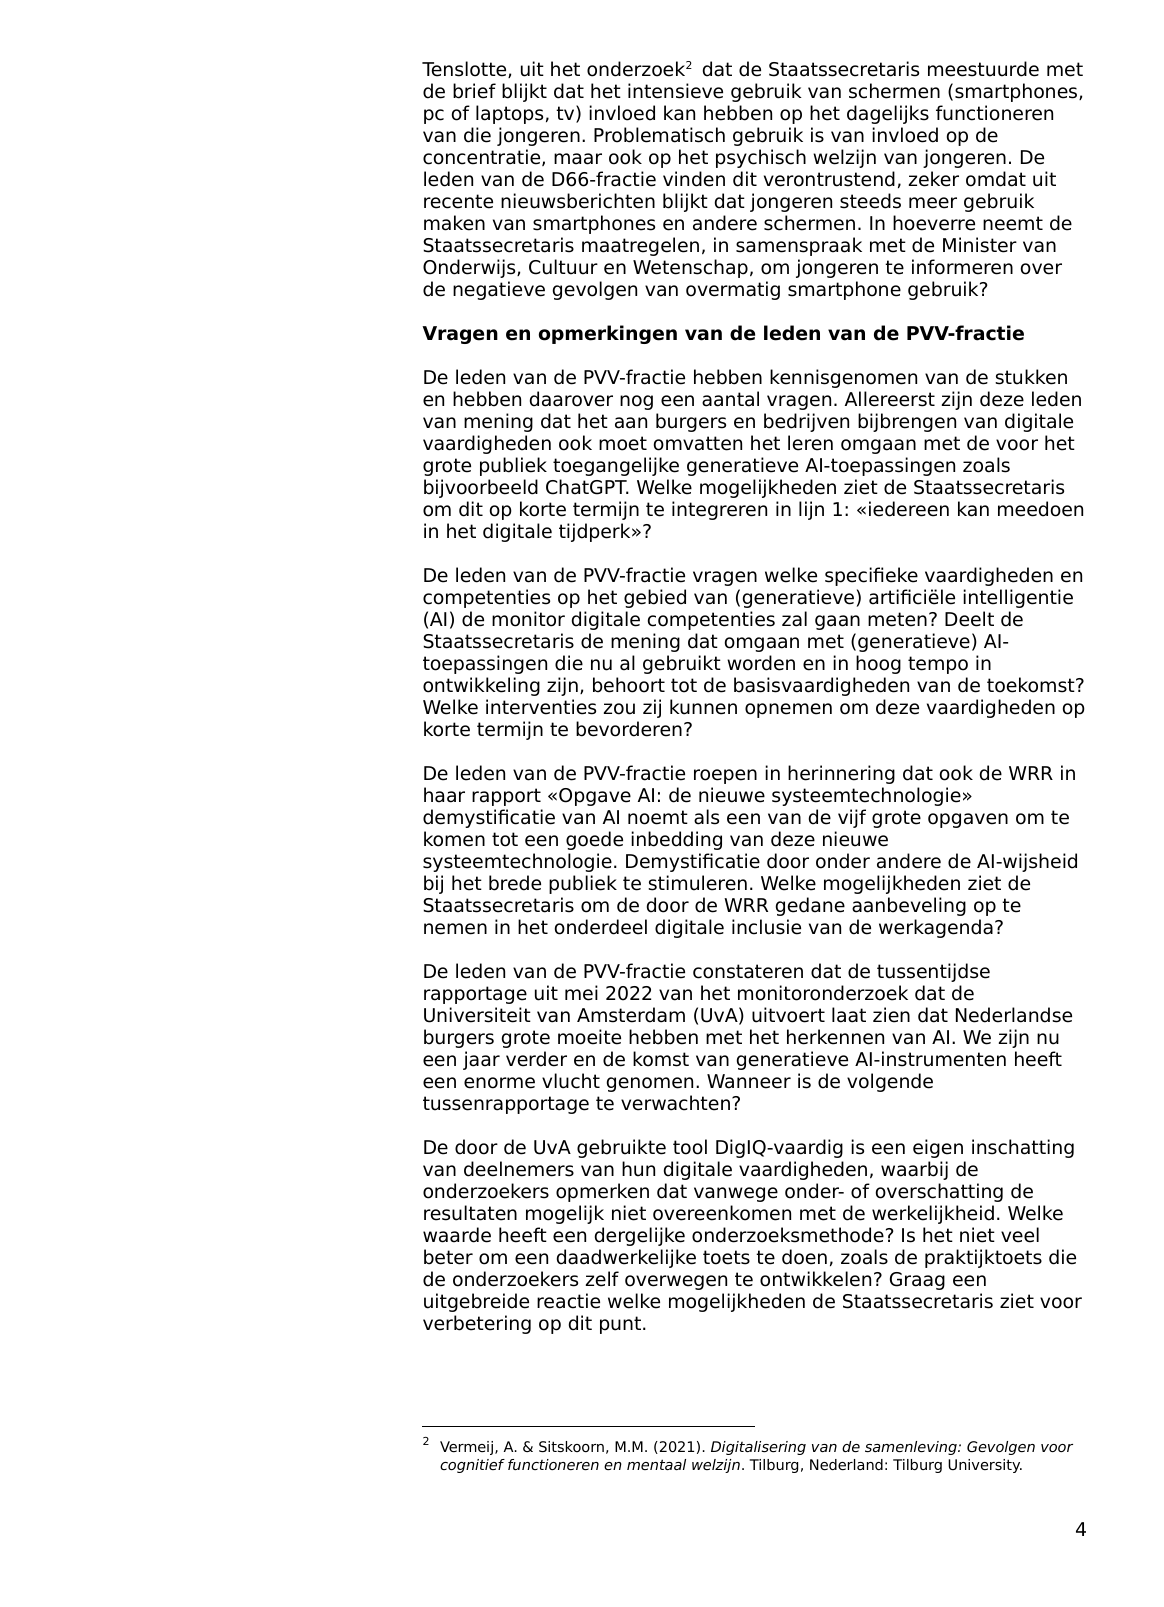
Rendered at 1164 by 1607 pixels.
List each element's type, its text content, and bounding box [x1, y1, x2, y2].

text De leden van de PVV-fractie hebben kennisgenomen van de stukken en hebben daarover nog een aantal vragen. Allereerst zijn deze leden van mening dat het aan burgers en bedrijven bijbrengen van digitale vaardigheden ook moet omvatten het leren omgaan met de voor het grote publiek toegangelijke generatieve AI-toepassingen zoals bijvoorbeeld ChatGPT. Welke mogelijkheden ziet de Staatssecretaris om dit op korte termijn te integreren in lijn 1: «iedereen kan meedoen in het digitale tijdperk»? [422, 367, 1087, 543]
text De door de UvA gebruikte tool DigIQ-vaardig is een eigen inschatting van deelnemers van hun digitale vaardigheden, waarbij de onderzoekers opmerken dat vanwege onder- of overschatting de resultaten mogelijk niet overeenkomen met de werkelijkheid. Welke waarde heeft een dergelijke onderzoeksmethode? Is het niet veel beter om een daadwerkelijke toets te doen, zoals de praktijktoets die de onderzoekers zelf overwegen te ontwikkelen? Graag een uitgebreide reactie welke mogelijkheden de Staatssecretaris ziet voor verbetering op dit punt. [422, 1137, 1087, 1335]
text De leden van de PVV-fractie constateren dat de tussentijdse rapportage uit mei 2022 van het monitoronderzoek dat de Universiteit van Amsterdam (UvA) uitvoert laat zien dat Nederlandse burgers grote moeite hebben met het herkennen van AI. We zijn nu een jaar verder en de komst van generatieve AI-instrumenten heeft een enorme vlucht genomen. Wanneer is de volgende tussenrapportage te verwachten? [422, 961, 1087, 1115]
text De leden van de PVV-fractie roepen in herinnering dat ook de WRR in haar rapport «Opgave AI: de nieuwe systeemtechnologie» demystificatie van AI noemt als een van de vijf grote opgaven om te komen tot een goede inbedding van deze nieuwe systeemtechnologie. Demystificatie door onder andere de AI-wijsheid bij het brede publiek te stimuleren. Welke mogelijkheden ziet de Staatssecretaris om de door de WRR gedane aanbeveling op te nemen in het onderdeel digitale inclusie van de werkagenda? [422, 763, 1087, 939]
text De leden van de PVV-fractie vragen welke specifieke vaardigheden en competenties op het gebied van (generatieve) artificiële intelligentie (AI) de monitor digitale competenties zal gaan meten? Deelt de Staatssecretaris de mening dat omgaan met (generatieve) AI-toepassingen die nu al gebruikt worden en in hoog tempo in ontwikkeling zijn, behoort tot de basisvaardigheden van de toekomst? Welke interventies zou zij kunnen opnemen om deze vaardigheden op korte termijn te bevorderen? [422, 565, 1087, 741]
subtitle Vragen en opmerkingen van de leden van de PVV-fractie [422, 323, 1087, 345]
text Vermeij, A. & Sitskoorn, M.M. (2021). Digitalisering van de samenleving: Gevolgen voor cognitief functioneren en mentaal welzijn. Tilburg, Nederland: Tilburg University. [422, 1435, 1087, 1474]
text Tenslotte, uit het onderzoek dat de Staatssecretaris meestuurde met de brief blijkt dat het intensieve gebruik van schermen (smartphones, pc of laptops, tv) invloed kan hebben op het dagelijks functioneren van die jongeren. Problematisch gebruik is van invloed op de concentratie, maar ook op het psychisch welzijn van jongeren. De leden van de D66-fractie vinden dit verontrustend, zeker omdat uit recente nieuwsberichten blijkt dat jongeren steeds meer gebruik maken van smartphones en andere schermen. In hoeverre neemt de Staatssecretaris maatregelen, in samenspraak met de Minister van Onderwijs, Cultuur en Wetenschap, om jongeren te informeren over de negatieve gevolgen van overmatig smartphone gebruik? [422, 59, 1087, 301]
